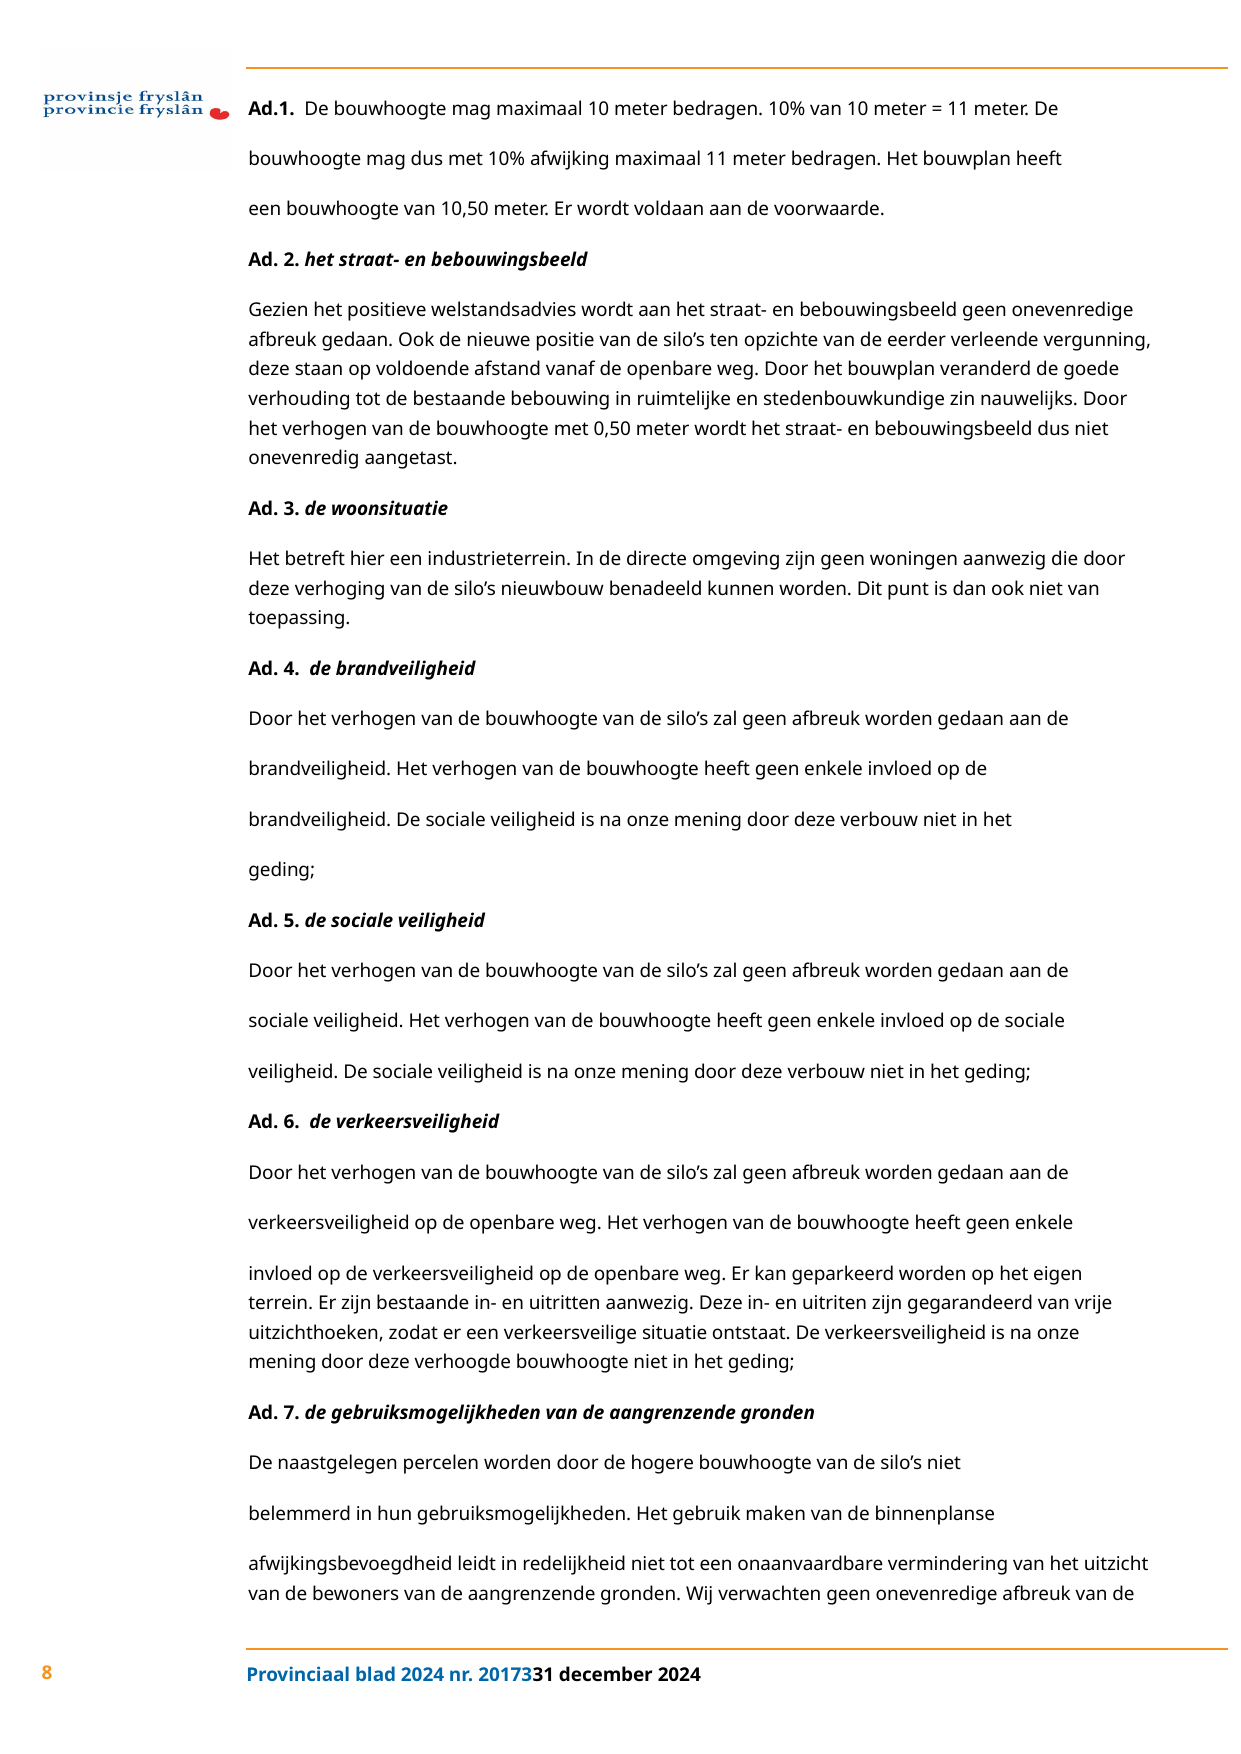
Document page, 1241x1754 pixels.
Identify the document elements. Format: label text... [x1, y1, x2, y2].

text invloed op de verkeersveiligheid op de openbare weg. Er kan geparkeerd worden op het eigen terrein. Er zijn bestaande in- en uitritten aanwezig. Deze in- en uitriten zijn gegarandeerd van vrije uitzichthoeken, zodat er een verkeersveilige situatie ontstaat. De verkeersveiligheid is na onze mening door deze verhoogde bouwhoogte niet in het geding; [248, 1260, 1152, 1374]
text Het betreft hier een industrieterrein. In de directe omgeving zijn geen woningen aanwezig die door deze verhoging van de silo’s nieuwbouw benadeeld kunnen worden. Dit punt is dan ook niet van toepassing. [248, 545, 1152, 630]
text verkeersveiligheid op de openbare weg. Het verhogen van de bouwhoogte heeft geen enkele [248, 1209, 1152, 1235]
text belemmerd in hun gebruiksmogelijkheden. Het gebruik maken van de binnenplanse [248, 1500, 1152, 1526]
text een bouwhoogte van 10,50 meter. Er wordt voldaan aan de voorwaarde. [248, 196, 1152, 221]
picture [41, 47, 231, 172]
text Gezien het positieve welstandsadvies wordt aan het straat- en bebouwingsbeeld geen onevenredige afbreuk gedaan. Ook de nieuwe positie van de silo’s ten opzichte van de eerder verleende vergunning, deze staan op voldoende afstand vanaf de openbare weg. Door het bouwplan veranderd de goede verhouding tot de bestaande bebouwing in ruimtelijke en stedenbouwkundige zin nauwelijks. Door het verhogen van de bouwhoogte met 0,50 meter wordt het straat- en bebouwingsbeeld dus niet onevenredig aangetast. [248, 296, 1152, 470]
text veiligheid. De sociale veiligheid is na onze mening door deze verbouw niet in het geding; [248, 1058, 1152, 1084]
text geding; [248, 856, 1152, 882]
text Ad. 3. de woonsituatie [248, 495, 1152, 521]
text Ad. 4. de brandveiligheid [248, 655, 1152, 681]
text Ad. 7. de gebruiksmogelijkheden van de aangrenzende gronden [248, 1399, 1152, 1425]
text bouwhoogte mag dus met 10% afwijking maximaal 11 meter bedragen. Het bouwplan heeft [248, 145, 1152, 171]
text afwijkingsbevoegdheid leidt in redelijkheid niet tot een onaanvaardbare vermindering van het uitzicht van de bewoners van de aangrenzende gronden. Wij verwachten geen onevenredige afbreuk van de [248, 1550, 1152, 1606]
text brandveiligheid. De sociale veiligheid is na onze mening door deze verbouw niet in het [248, 806, 1152, 832]
text Ad. 6. de verkeersveiligheid [248, 1108, 1152, 1134]
text Ad.1. De bouwhoogte mag maximaal 10 meter bedragen. 10% van 10 meter = 11 meter. De [248, 95, 1152, 121]
text Door het verhogen van de bouwhoogte van de silo’s zal geen afbreuk worden gedaan aan de [248, 1159, 1152, 1185]
text Ad. 5. de sociale veiligheid [248, 907, 1152, 933]
text Ad. 2. het straat- en bebouwingsbeeld [248, 246, 1152, 272]
text sociale veiligheid. Het verhogen van de bouwhoogte heeft geen enkele invloed op de sociale [248, 1008, 1152, 1033]
text Door het verhogen van de bouwhoogte van de silo’s zal geen afbreuk worden gedaan aan de [248, 705, 1152, 731]
text brandveiligheid. Het verhogen van de bouwhoogte heeft geen enkele invloed op de [248, 756, 1152, 781]
text Door het verhogen van de bouwhoogte van de silo’s zal geen afbreuk worden gedaan aan de [248, 957, 1152, 983]
text De naastgelegen percelen worden door de hogere bouwhoogte van de silo’s niet [248, 1449, 1152, 1475]
